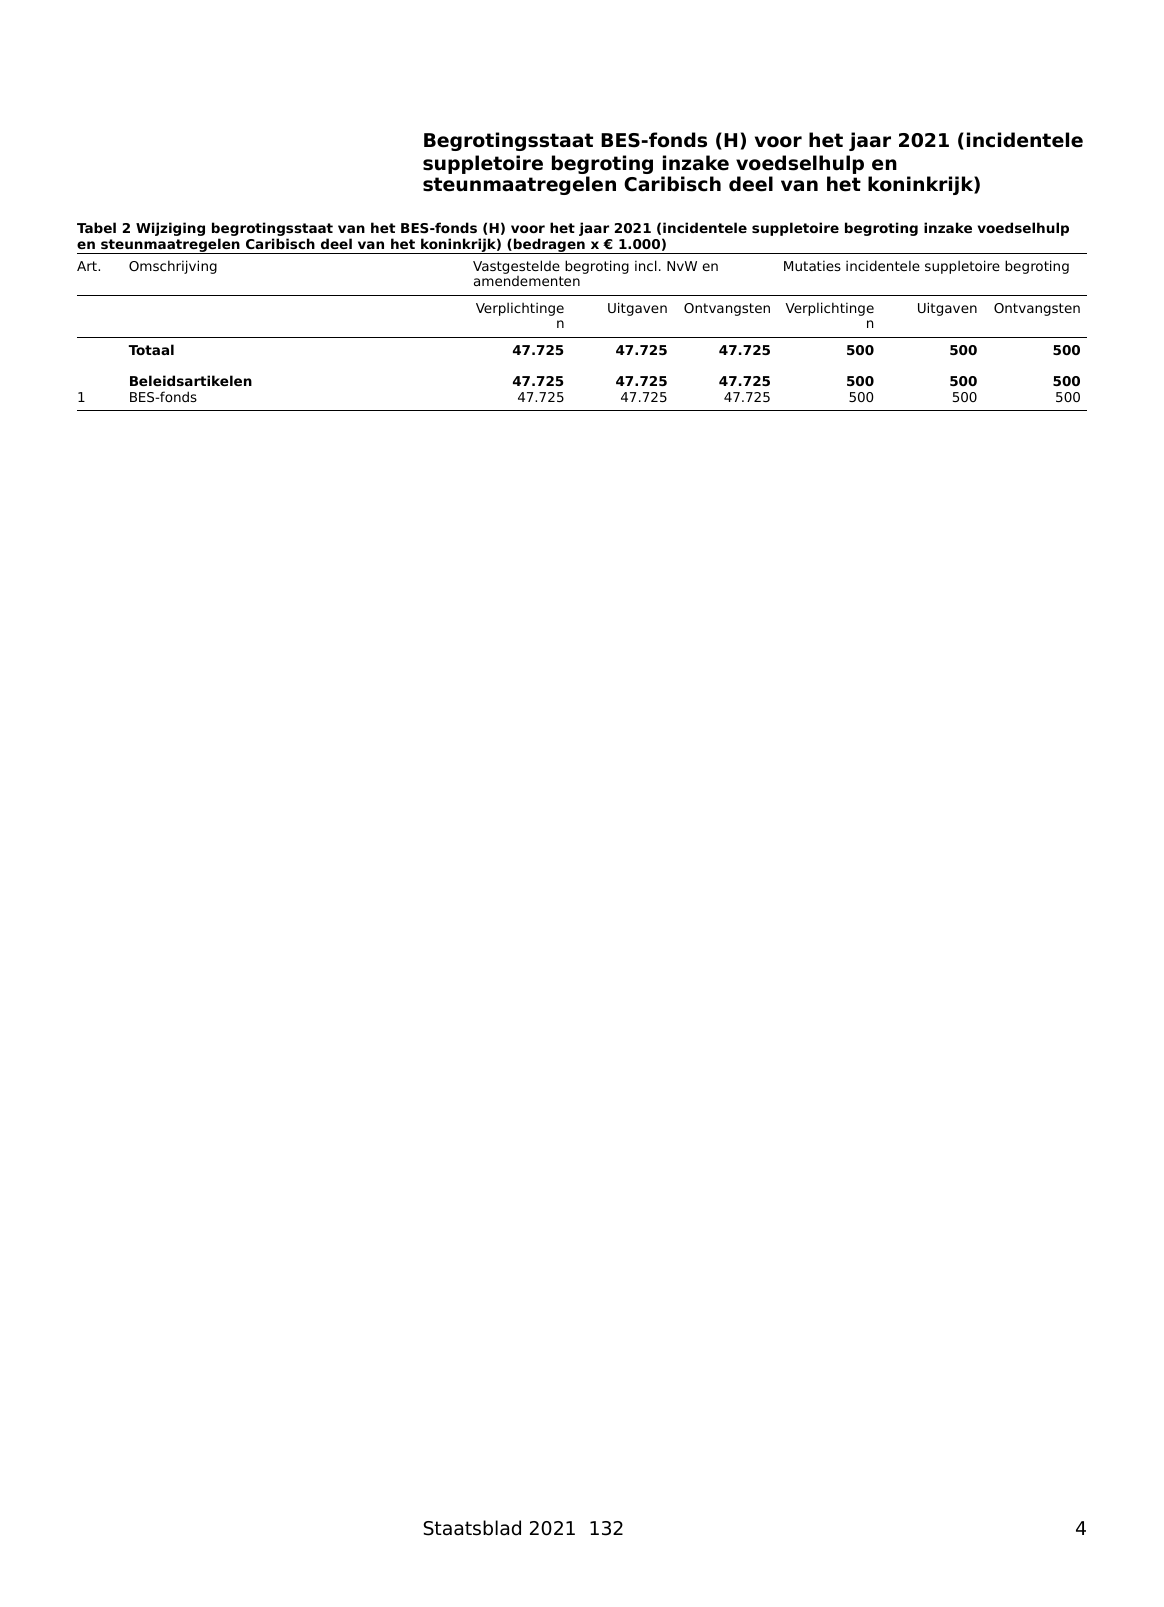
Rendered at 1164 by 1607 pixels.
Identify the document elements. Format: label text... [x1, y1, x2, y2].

table_cell [880, 358, 983, 374]
subtitle Begrotingsstaat BES-fonds (H) voor het jaar 2021 (incidentele suppletoire begroting inzake voedselhulp en steunmaatregelen Caribisch deel van het koninkrijk) [422, 130, 1087, 196]
table_cell 47.725 [570, 374, 673, 389]
table_cell Ontvangsten [983, 296, 1087, 337]
table_cell Verplichtingen [467, 296, 570, 337]
table_cell 1 [77, 390, 123, 410]
table_cell Verplichtingen [777, 296, 880, 337]
table_cell 500 [777, 338, 880, 358]
table_cell Uitgaven [880, 296, 983, 337]
table_cell Mutaties incidentele suppletoire begroting [777, 254, 1087, 295]
table_cell 500 [983, 338, 1087, 358]
table_cell 47.725 [467, 338, 570, 358]
table_cell 47.725 [467, 374, 570, 389]
table_cell 47.725 [570, 338, 673, 358]
table_cell Art. [77, 254, 123, 295]
table_cell [77, 296, 123, 337]
table_cell Totaal [123, 338, 467, 358]
table_cell [570, 358, 673, 374]
table_cell 500 [880, 338, 983, 358]
table_cell [674, 358, 777, 374]
table_cell 47.725 [467, 390, 570, 410]
table_cell BES-fonds [123, 390, 467, 410]
table_cell Beleidsartikelen [123, 374, 467, 389]
table_cell 500 [777, 390, 880, 410]
table_cell 47.725 [674, 374, 777, 389]
table_cell 500 [777, 374, 880, 389]
table_cell [77, 358, 123, 374]
table_cell Vastgestelde begroting incl. NvW en amendementen [467, 254, 777, 295]
table_cell 47.725 [570, 390, 673, 410]
table_cell [983, 358, 1087, 374]
table_header Tabel 2 Wijziging begrotingsstaat van het BES-fonds (H) voor het jaar 2021 (incidentele suppletoire begroting inzake voedselhulp en steunmaatregelen Caribisch deel van het koninkrijk) (bedragen x € 1.000) [77, 221, 1087, 253]
table_cell [123, 358, 467, 374]
table_cell Uitgaven [570, 296, 673, 337]
table_cell [777, 358, 880, 374]
table_cell Omschrijving [123, 254, 467, 295]
table_cell [77, 374, 123, 389]
table_cell 47.725 [674, 390, 777, 410]
table_cell 500 [880, 390, 983, 410]
table_cell [123, 296, 467, 337]
table_cell 500 [880, 374, 983, 389]
table_cell [77, 338, 123, 358]
table_cell 500 [983, 374, 1087, 389]
table_cell Ontvangsten [674, 296, 777, 337]
table_cell 47.725 [674, 338, 777, 358]
table_cell 500 [983, 390, 1087, 410]
table_cell [467, 358, 570, 374]
